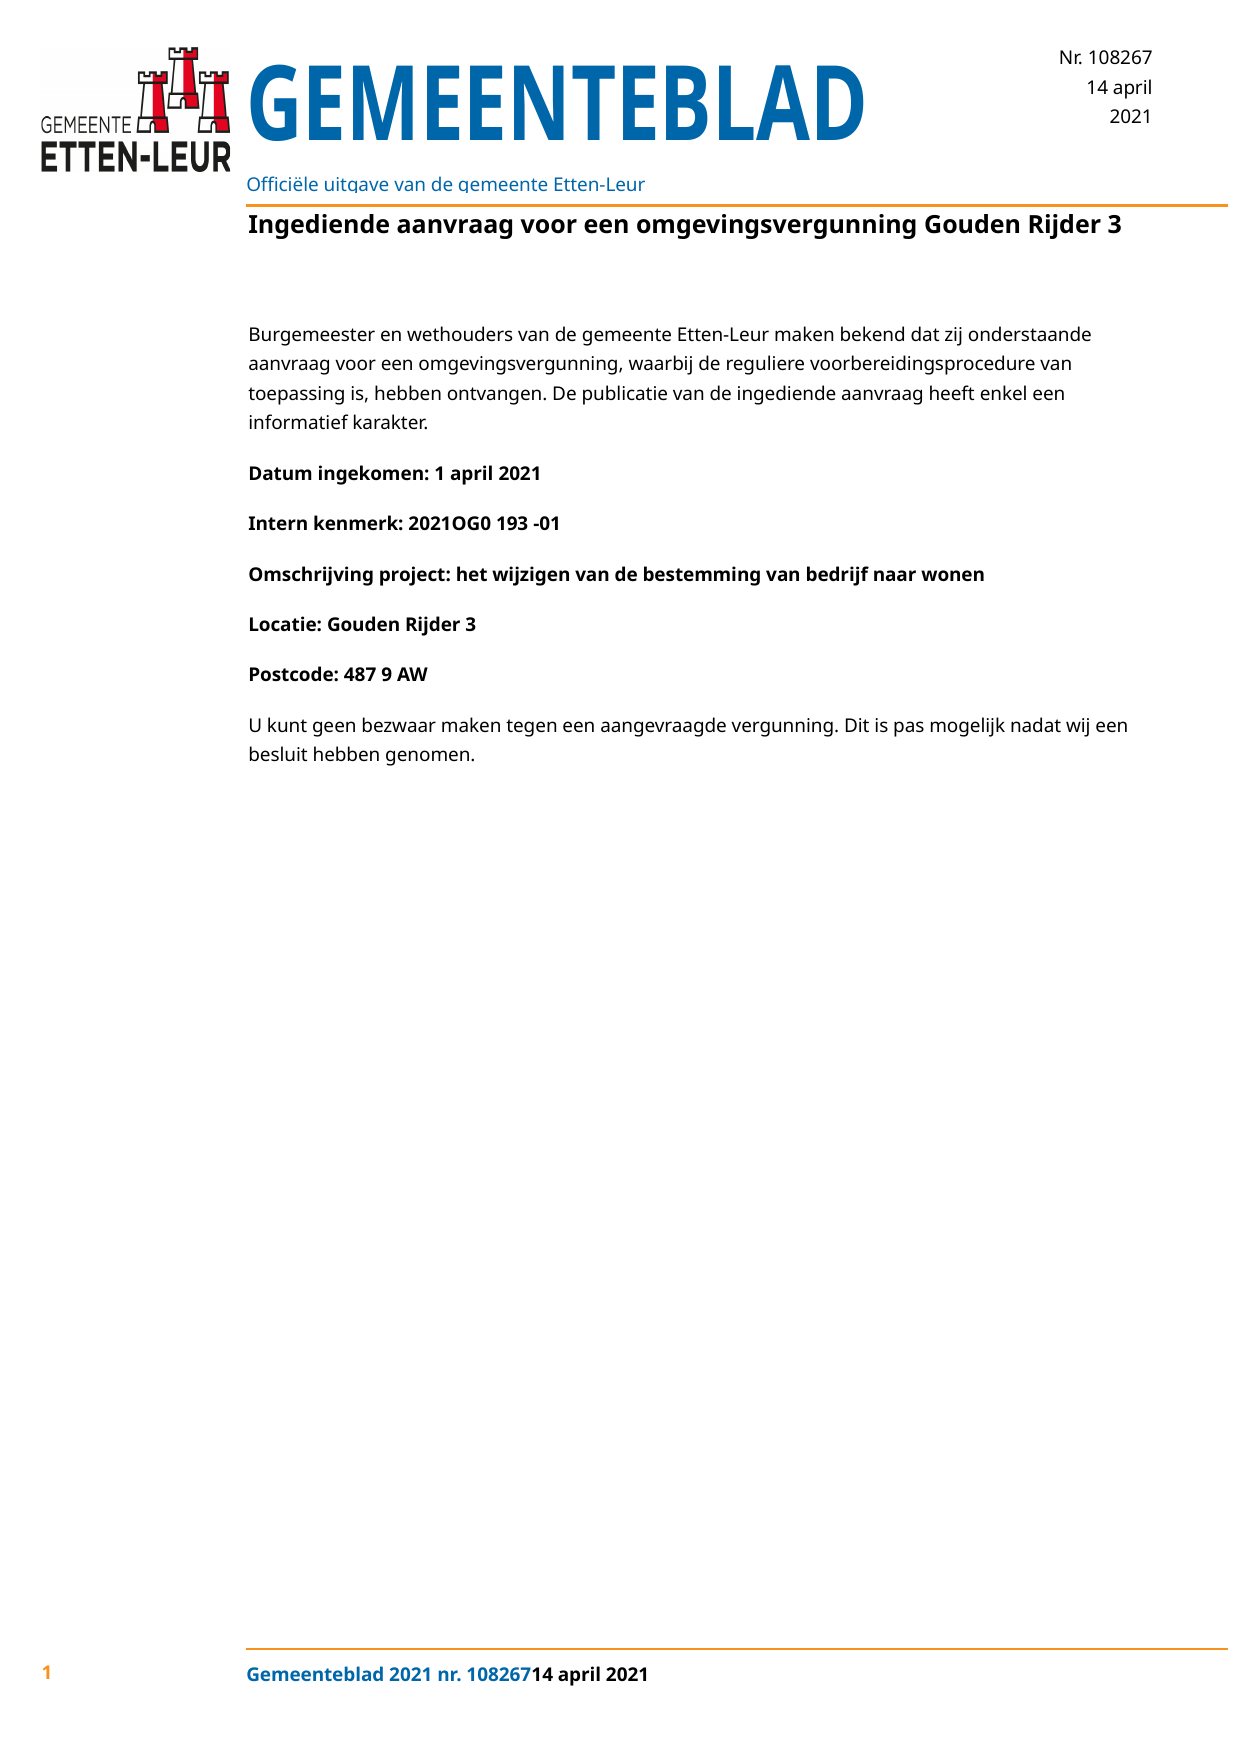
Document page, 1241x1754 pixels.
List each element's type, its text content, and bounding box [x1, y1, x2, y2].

text Intern kenmerk: 2021OG0 193 -01 [248, 510, 1152, 536]
text Postcode: 487 9 AW [248, 662, 1152, 687]
text Datum ingekomen: 1 april 2021 [248, 460, 1152, 486]
text Locatie: Gouden Rijder 3 [248, 611, 1152, 637]
text U kunt geen bezwaar maken tegen een aangevraagde vergunning. Dit is pas mogelijk nadat wij een besluit hebben genomen. [248, 712, 1152, 767]
text Burgemeester en wethouders van de gemeente Etten-Leur maken bekend dat zij onderstaande aanvraag voor een omgevingsvergunning, waarbij de reguliere voorbereidingsprocedure van toepassing is, hebben ontvangen. De publicatie van de ingediende aanvraag heeft enkel een informatief karakter. [248, 321, 1152, 435]
picture [41, 47, 231, 172]
text Ingediende aanvraag voor een omgevingsvergunning Gouden Rijder 3 [248, 207, 1152, 241]
text Omschrijving project: het wijzigen van de bestemming van bedrijf naar wonen [248, 561, 1152, 586]
